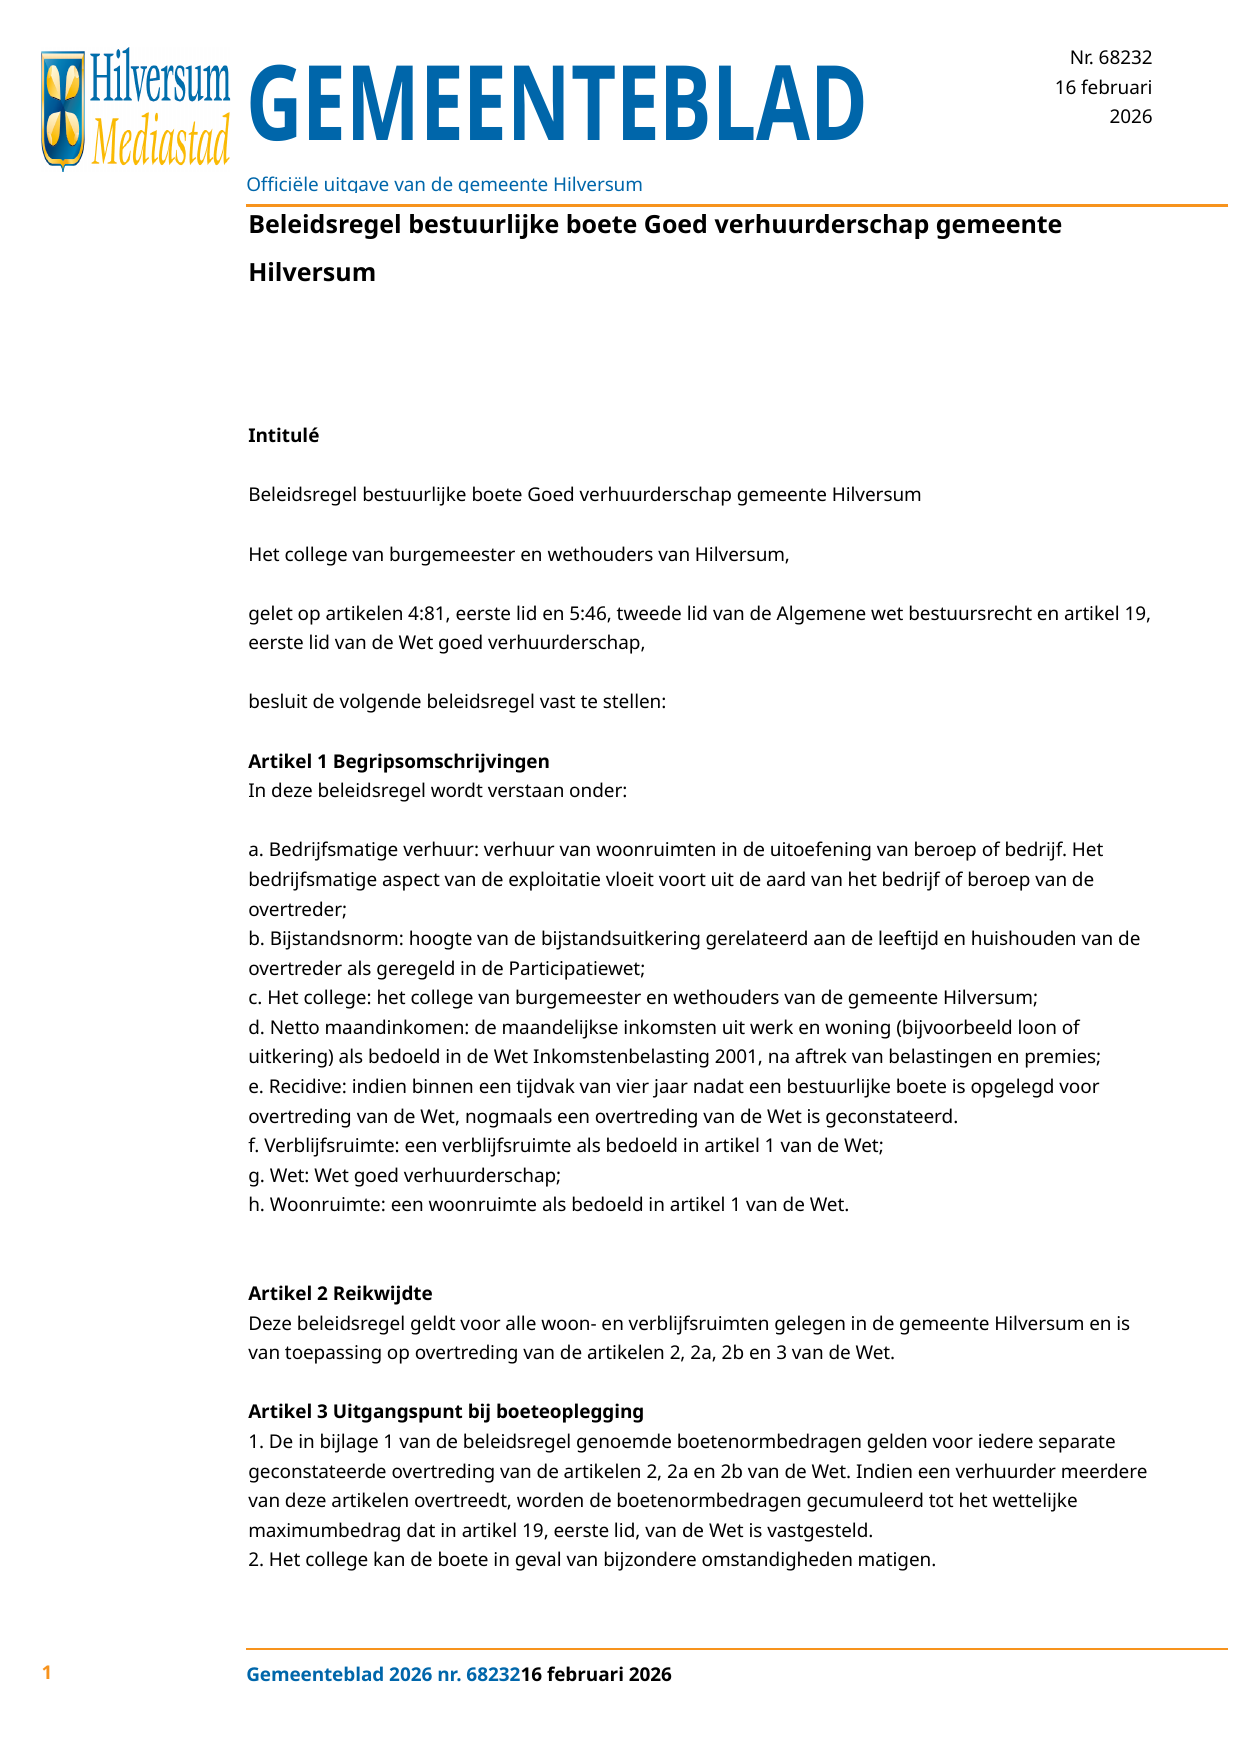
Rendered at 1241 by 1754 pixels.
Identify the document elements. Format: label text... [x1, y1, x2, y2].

text gelet op artikelen 4:81, eerste lid en 5:46, tweede lid van de Algemene wet bestuursrecht en artikel 19, eerste lid van de Wet goed verhuurderschap, [248, 600, 1152, 655]
text a. Bedrijfsmatige verhuur: verhuur van woonruimten in de uitoefening van beroep of bedrijf. Het bedrijfsmatige aspect van de exploitatie vloeit voort uit de aard van het bedrijf of beroep van de overtreder; [248, 837, 1152, 922]
text Artikel 2 Reikwijdte [248, 1280, 1152, 1306]
picture [41, 47, 231, 172]
text Het college van burgemeester en wethouders van Hilversum, [248, 541, 1152, 567]
text Beleidsregel bestuurlijke boete Goed verhuurderschap gemeente Hilversum [248, 482, 1152, 507]
text c. Het college: het college van burgemeester en wethouders van de gemeente Hilversum; [248, 984, 1152, 1010]
text g. Wet: Wet goed verhuurderschap; [248, 1162, 1152, 1188]
text 2. Het college kan de boete in geval van bijzondere omstandigheden matigen. [248, 1547, 1152, 1572]
text 1. De in bijlage 1 van de beleidsregel genoemde boetenormbedragen gelden voor iedere separate geconstateerde overtreding van de artikelen 2, 2a en 2b van de Wet. Indien een verhuurder meerdere van deze artikelen overtreedt, worden de boetenormbedragen gecumuleerd tot het wettelijke maximumbedrag dat in artikel 19, eerste lid, van de Wet is vastgesteld. [248, 1428, 1152, 1543]
text besluit de volgende beleidsregel vast te stellen: [248, 689, 1152, 714]
text h. Woonruimte: een woonruimte als bedoeld in artikel 1 van de Wet. [248, 1192, 1152, 1217]
text In deze beleidsregel wordt verstaan onder: [248, 777, 1152, 803]
text Beleidsregel bestuurlijke boete Goed verhuurderschap gemeente Hilversum [248, 207, 1152, 288]
text d. Netto maandinkomen: de maandelijkse inkomsten uit werk en woning (bijvoorbeeld loon of uitkering) als bedoeld in de Wet Inkomstenbelasting 2001, na aftrek van belastingen en premies; [248, 1014, 1152, 1069]
text e. Recidive: indien binnen een tijdvak van vier jaar nadat een bestuurlijke boete is opgelegd voor overtreding van de Wet, nogmaals een overtreding van de Wet is geconstateerd. [248, 1073, 1152, 1129]
text b. Bijstandsnorm: hoogte van de bijstandsuitkering gerelateerd aan de leeftijd en huishouden van de overtreder als geregeld in de Participatiewet; [248, 925, 1152, 981]
text f. Verblijfsruimte: een verblijfsruimte als bedoeld in artikel 1 van de Wet; [248, 1132, 1152, 1158]
text Artikel 3 Uitgangspunt bij boeteoplegging [248, 1399, 1152, 1424]
text Artikel 1 Begripsomschrijvingen [248, 748, 1152, 774]
text Deze beleidsregel geldt voor alle woon- en verblijfsruimten gelegen in de gemeente Hilversum en is van toepassing op overtreding van de artikelen 2, 2a, 2b en 3 van de Wet. [248, 1310, 1152, 1365]
text Intitulé [248, 422, 1152, 448]
